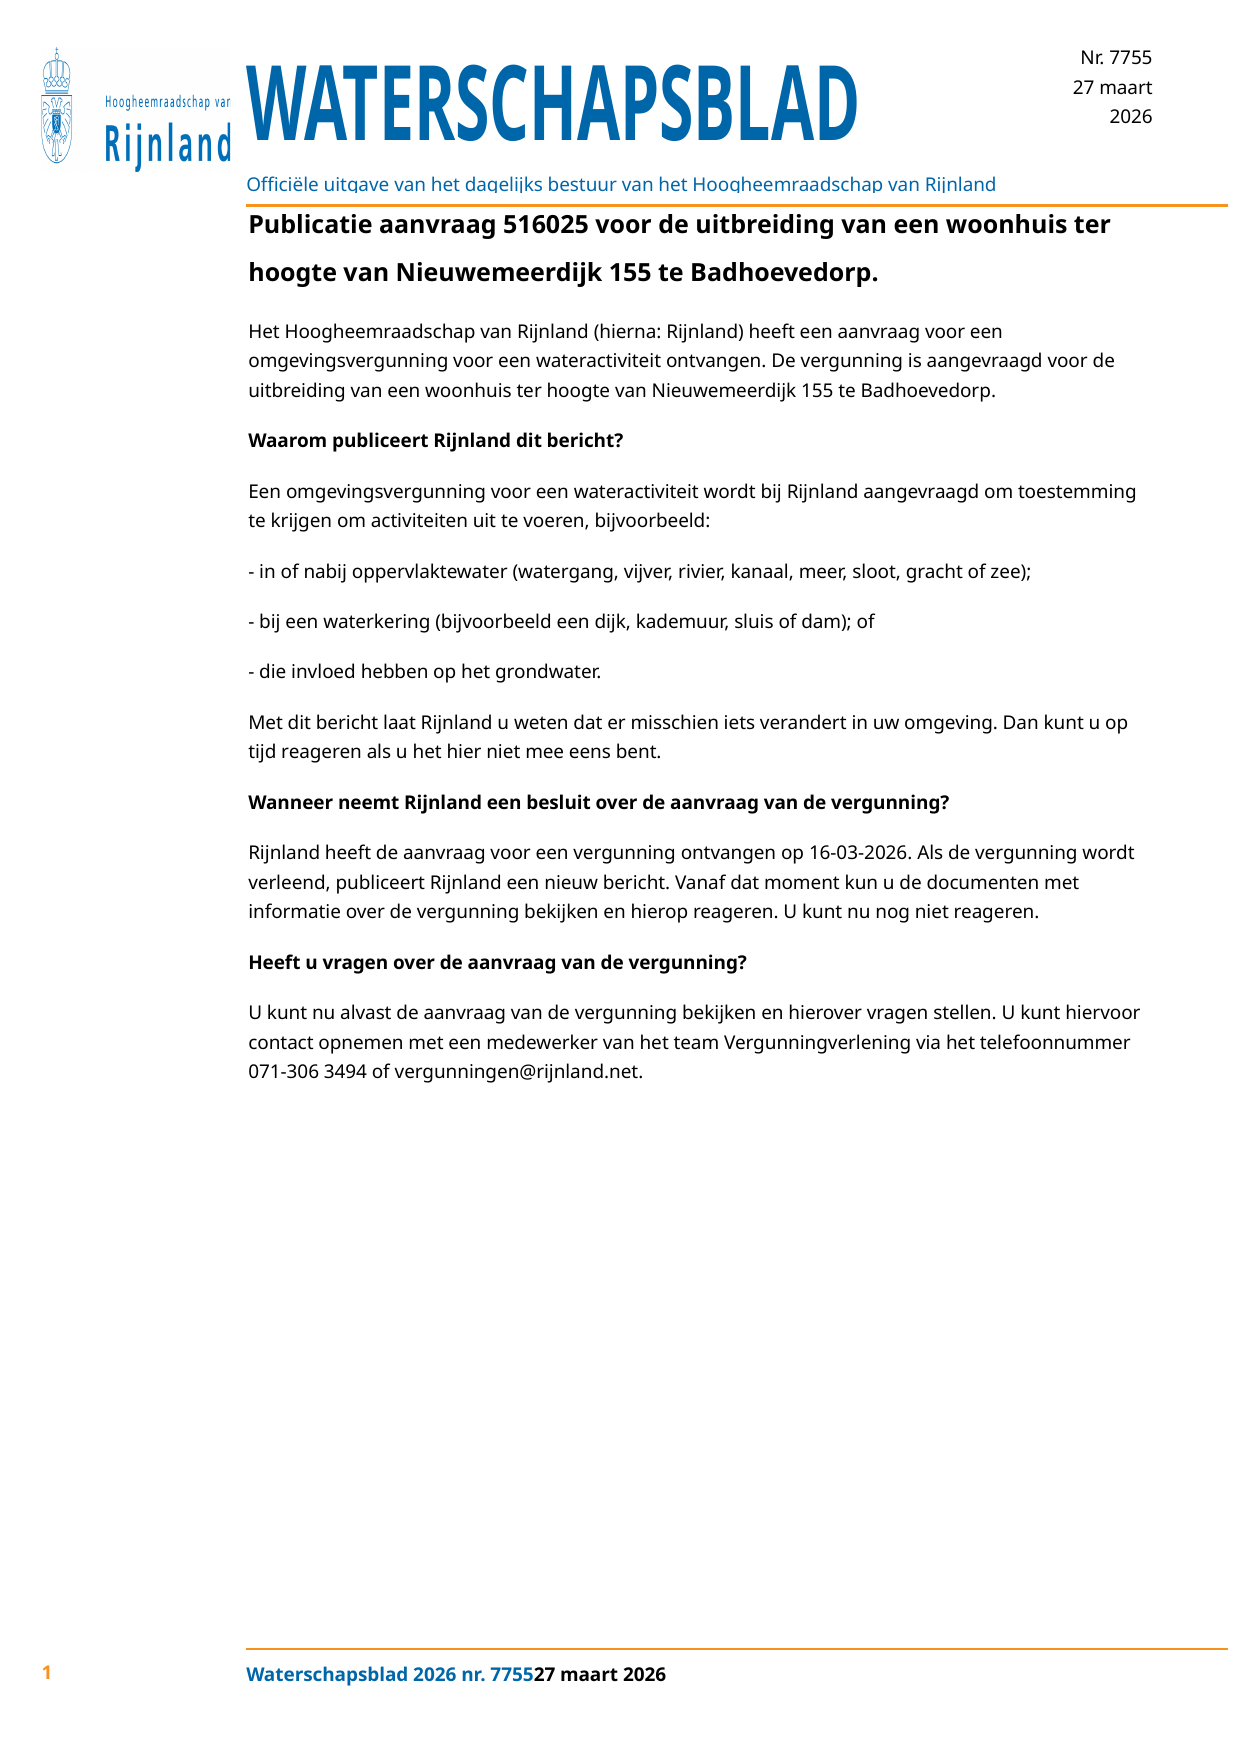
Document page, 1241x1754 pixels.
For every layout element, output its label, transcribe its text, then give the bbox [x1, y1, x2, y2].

text Wanneer neemt Rijnland een besluit over de aanvraag van de vergunning? [248, 789, 1152, 815]
text - die invloed hebben op het grondwater. [248, 659, 1152, 684]
text Met dit bericht laat Rijnland u weten dat er misschien iets verandert in uw omgeving. Dan kunt u op tijd reageren als u het hier niet mee eens bent. [248, 709, 1152, 764]
text U kunt nu alvast de aanvraag van de vergunning bekijken en hierover vragen stellen. U kunt hiervoor contact opnemen met een medewerker van het team Vergunningverlening via het telefoonnummer 071-306 3494 of vergunningen@rijnland.net. [248, 999, 1152, 1084]
text Waarom publiceert Rijnland dit bericht? [248, 427, 1152, 453]
picture [41, 47, 231, 172]
text Rijnland heeft de aanvraag voor een vergunning ontvangen op 16-03-2026. Als de vergunning wordt verleend, publiceert Rijnland een nieuw bericht. Vanaf dat moment kun u de documenten met informatie over de vergunning bekijken en hierop reageren. U kunt nu nog niet reageren. [248, 839, 1152, 924]
text - bij een waterkering (bijvoorbeeld een dijk, kademuur, sluis of dam); of [248, 608, 1152, 634]
text Het Hoogheemraadschap van Rijnland (hierna: Rijnland) heeft een aanvraag voor een omgevingsvergunning voor een wateractiviteit ontvangen. De vergunning is aangevraagd voor de uitbreiding van een woonhuis ter hoogte van Nieuwemeerdijk 155 te Badhoevedorp. [248, 318, 1152, 403]
text Een omgevingsvergunning voor een wateractiviteit wordt bij Rijnland aangevraagd om toestemming te krijgen om activiteiten uit te voeren, bijvoorbeeld: [248, 478, 1152, 533]
text Heeft u vragen over de aanvraag van de vergunning? [248, 949, 1152, 975]
text - in of nabij oppervlaktewater (watergang, vijver, rivier, kanaal, meer, sloot, gracht of zee); [248, 558, 1152, 584]
text Publicatie aanvraag 516025 voor de uitbreiding van een woonhuis ter hoogte van Nieuwemeerdijk 155 te Badhoevedorp. [248, 207, 1152, 288]
